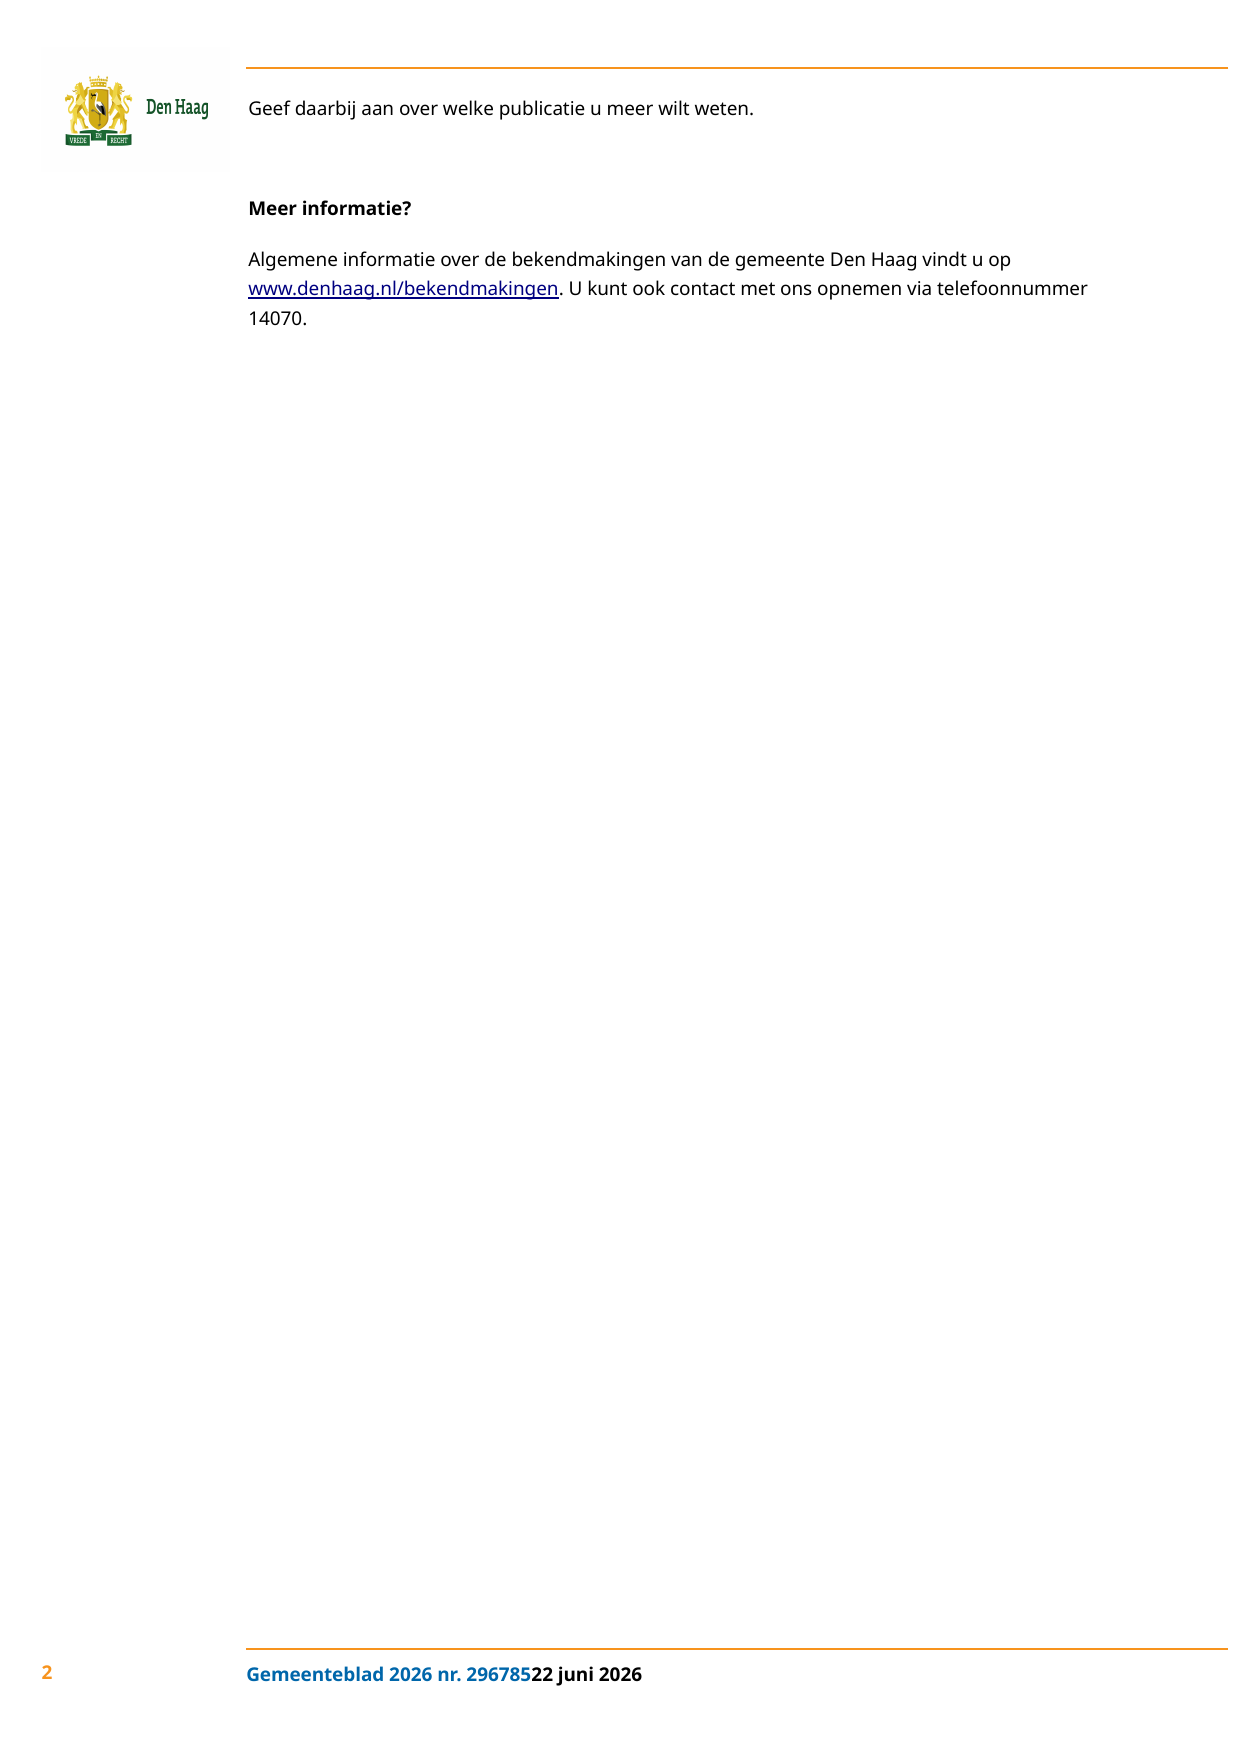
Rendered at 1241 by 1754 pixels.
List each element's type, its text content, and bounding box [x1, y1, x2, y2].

picture [41, 47, 231, 172]
text Geef daarbij aan over welke publicatie u meer wilt weten. [248, 95, 1152, 121]
text Meer informatie? [248, 196, 1152, 221]
text Algemene informatie over de bekendmakingen van de gemeente Den Haag vindt u op www.denhaag.nl/bekendmakingen. U kunt ook contact met ons opnemen via telefoonnummer 14070. [248, 246, 1152, 331]
